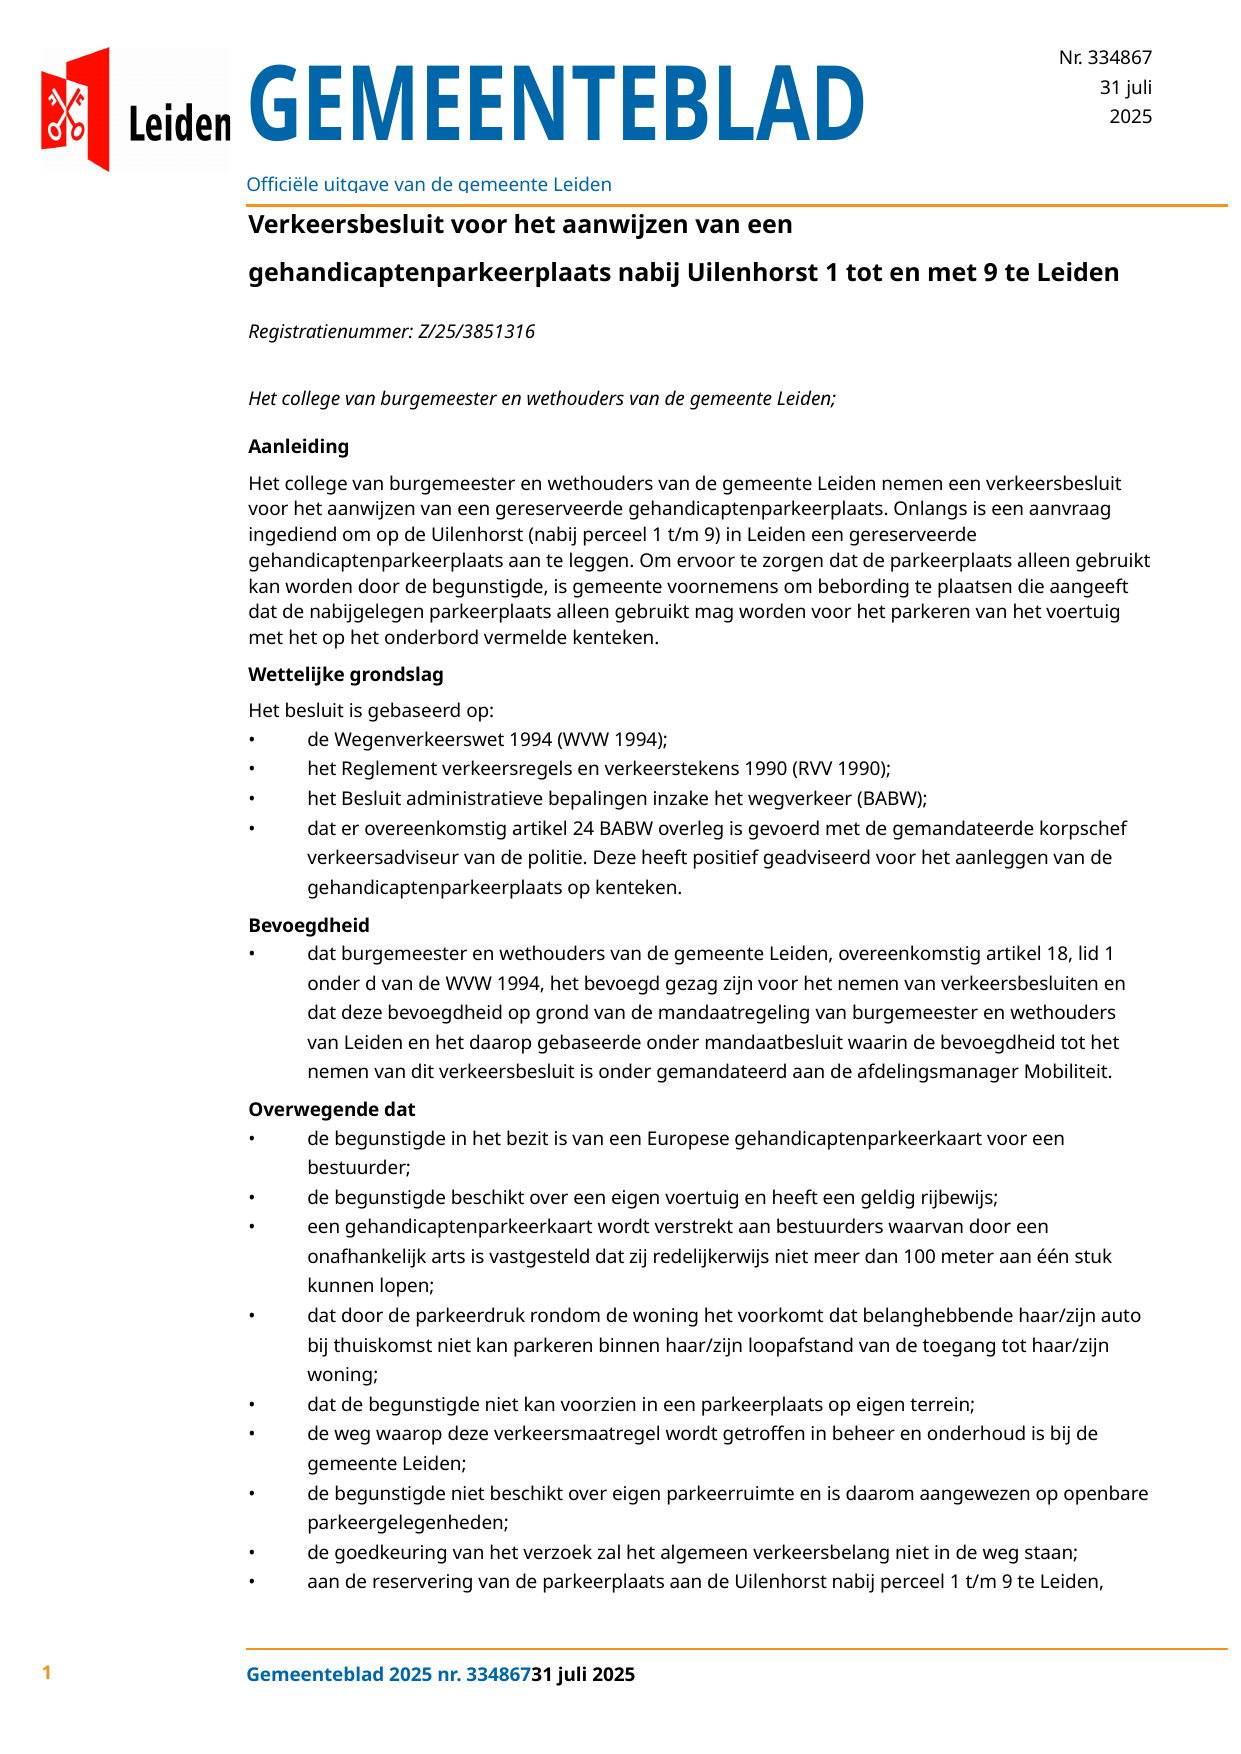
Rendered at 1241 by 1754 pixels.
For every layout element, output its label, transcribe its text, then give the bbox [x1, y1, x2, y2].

picture [41, 47, 231, 172]
list dat burgemeester en wethouders van de gemeente Leiden, overeenkomstig artikel 18, lid 1 onder d van de WVW 1994, het bevoegd gezag zijn voor het nemen van verkeersbesluiten en dat deze bevoegdheid op grond van de mandaatregeling van burgemeester en wethouders van Leiden en het daarop gebaseerde onder mandaatbesluit waarin de bevoegdheid tot het nemen van dit verkeersbesluit is onder gemandateerd aan de afdelingsmanager Mobiliteit. [248, 940, 1152, 1084]
text Overwegende dat [248, 1096, 1152, 1122]
list aan de reservering van de parkeerplaats aan de Uilenhorst nabij perceel 1 t/m 9 te Leiden, [248, 1568, 1152, 1594]
text Wettelijke grondslag [248, 661, 1152, 687]
list een gehandicaptenparkeerkaart wordt verstrekt aan bestuurders waarvan door een onafhankelijk arts is vastgesteld dat zij redelijkerwijs niet meer dan 100 meter aan één stuk kunnen lopen; [248, 1213, 1152, 1298]
text Registratienummer: Z/25/3851316 [248, 318, 1152, 344]
text Verkeersbesluit voor het aanwijzen van een gehandicaptenparkeerplaats nabij Uilenhorst 1 tot en met 9 te Leiden [248, 207, 1152, 288]
list de begunstigde niet beschikt over eigen parkeerruimte en is daarom aangewezen op openbare parkeergelegenheden; [248, 1480, 1152, 1535]
list de weg waarop deze verkeersmaatregel wordt getroffen in beheer en onderhoud is bij de gemeente Leiden; [248, 1421, 1152, 1476]
text Het college van burgemeester en wethouders van de gemeente Leiden; [248, 386, 1152, 411]
list de Wegenverkeerswet 1994 (WVW 1994); [248, 726, 1152, 752]
text Het college van burgemeester en wethouders van de gemeente Leiden nemen een verkeersbesluit voor het aanwijzen van een gereserveerde gehandicaptenparkeerplaats. Onlangs is een aanvraag ingediend om op de Uilenhorst (nabij perceel 1 t/m 9) in Leiden een gereserveerde gehandicaptenparkeerplaats aan te leggen. Om ervoor te zorgen dat de parkeerplaats alleen gebruikt kan worden door de begunstigde, is gemeente voornemens om bebording te plaatsen die aangeeft dat de nabijgelegen parkeerplaats alleen gebruikt mag worden voor het parkeren van het voertuig met het op het onderbord vermelde kenteken. [248, 470, 1152, 650]
list dat door de parkeerdruk rondom de woning het voorkomt dat belanghebbende haar/zijn auto bij thuiskomst niet kan parkeren binnen haar/zijn loopafstand van de toegang tot haar/zijn woning; [248, 1302, 1152, 1387]
text Het besluit is gebaseerd op: [248, 698, 1152, 723]
list het Besluit administratieve bepalingen inzake het wegverkeer (BABW); [248, 785, 1152, 811]
text Aanleiding [248, 433, 1152, 459]
list de begunstigde beschikt over een eigen voertuig en heeft een geldig rijbewijs; [248, 1184, 1152, 1209]
list de begunstigde in het bezit is van een Europese gehandicaptenparkeerkaart voor een bestuurder; [248, 1125, 1152, 1180]
list dat de begunstigde niet kan voorzien in een parkeerplaats op eigen terrein; [248, 1391, 1152, 1417]
list dat er overeenkomstig artikel 24 BABW overleg is gevoerd met de gemandateerde korpschef verkeersadviseur van de politie. Deze heeft positief geadviseerd voor het aanleggen van de gehandicaptenparkeerplaats op kenteken. [248, 815, 1152, 899]
text Bevoegdheid [248, 912, 1152, 937]
list het Reglement verkeersregels en verkeerstekens 1990 (RVV 1990); [248, 756, 1152, 781]
list de goedkeuring van het verzoek zal het algemeen verkeersbelang niet in de weg staan; [248, 1539, 1152, 1564]
